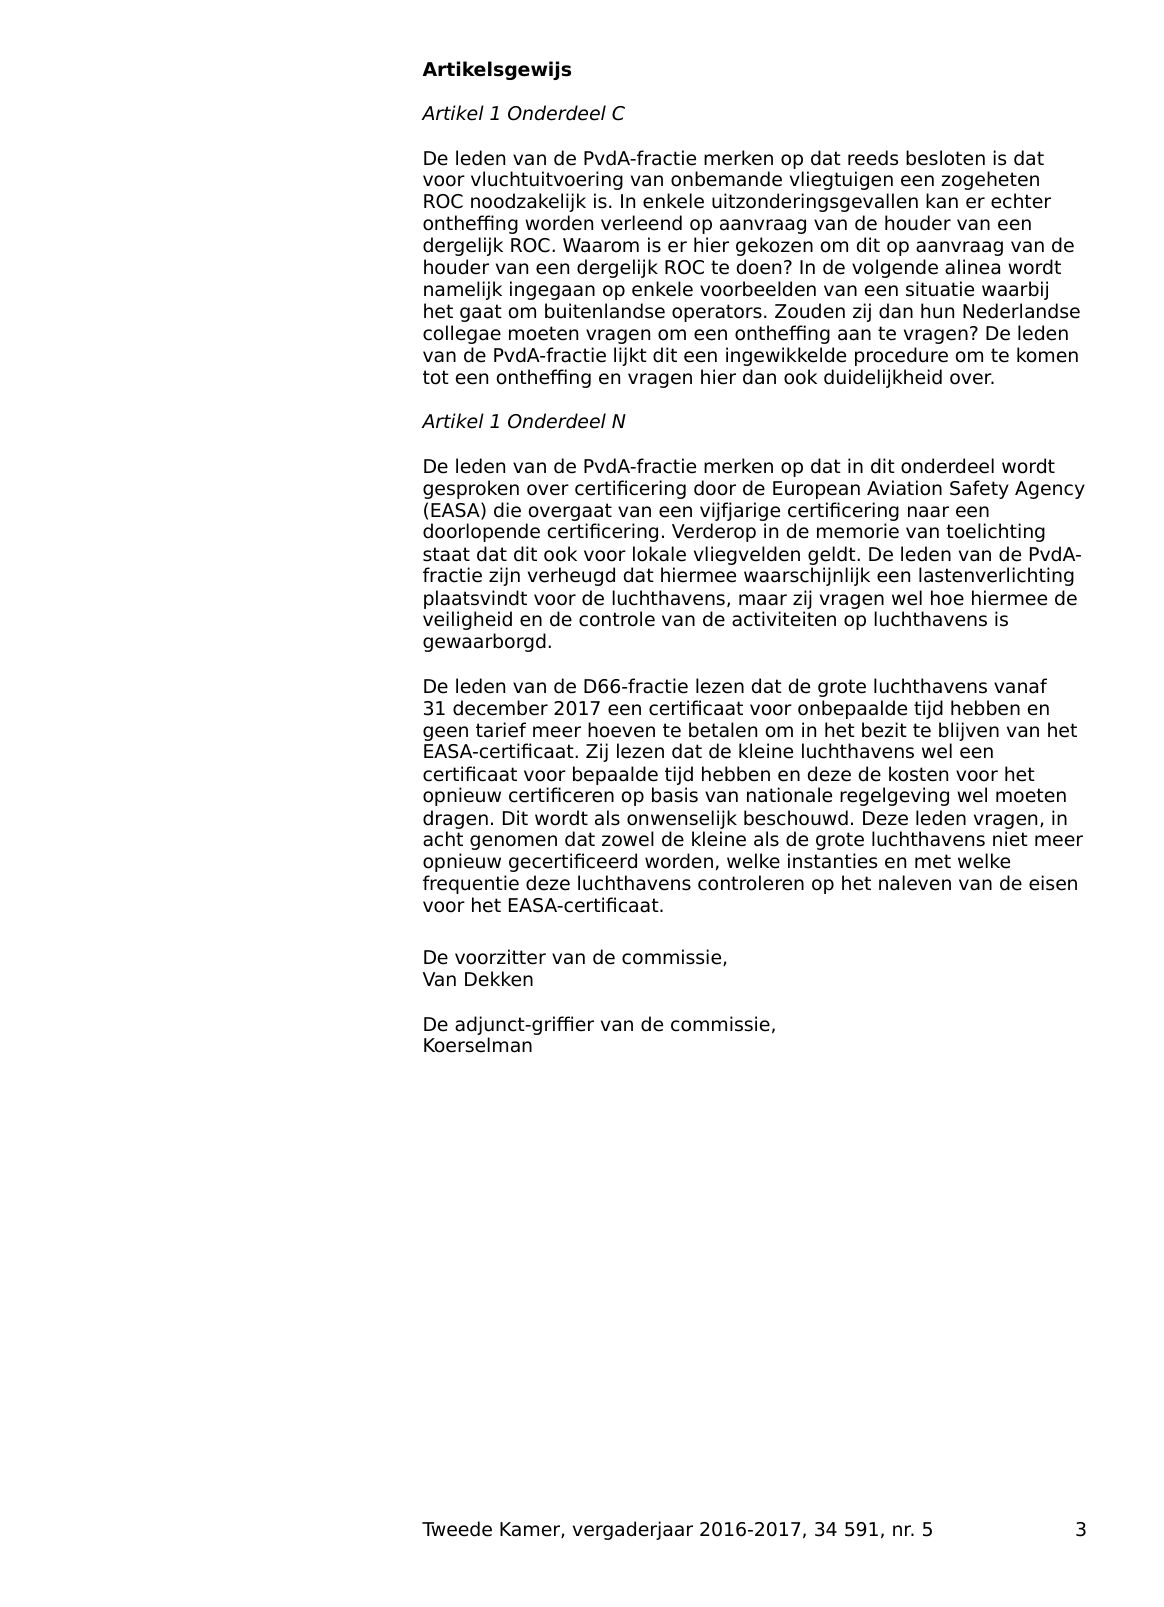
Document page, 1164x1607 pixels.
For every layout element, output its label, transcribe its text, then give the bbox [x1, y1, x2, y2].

subtitle Artikel 1 Onderdeel N [422, 411, 1087, 433]
text De adjunct-griffier van de commissie, Koerselman [422, 1013, 1087, 1057]
subtitle Artikelsgewijs [422, 59, 1087, 81]
subtitle Artikel 1 Onderdeel C [422, 103, 1087, 125]
text De leden van de PvdA-fractie merken op dat in dit onderdeel wordt gesproken over certificering door de European Aviation Safety Agency (EASA) die overgaat van een vijfjarige certificering naar een doorlopende certificering. Verderop in de memorie van toelichting staat dat dit ook voor lokale vliegvelden geldt. De leden van de PvdA-fractie zijn verheugd dat hiermee waarschijnlijk een lastenverlichting plaatsvindt voor de luchthavens, maar zij vragen wel hoe hiermee de veiligheid en de controle van de activiteiten op luchthavens is gewaarborgd. [422, 456, 1087, 653]
text De leden van de PvdA-fractie merken op dat reeds besloten is dat voor vluchtuitvoering van onbemande vliegtuigen een zogeheten ROC noodzakelijk is. In enkele uitzonderingsgevallen kan er echter ontheffing worden verleend op aanvraag van de houder van een dergelijk ROC. Waarom is er hier gekozen om dit op aanvraag van de houder van een dergelijk ROC te doen? In de volgende alinea wordt namelijk ingegaan op enkele voorbeelden van een situatie waarbij het gaat om buitenlandse operators. Zouden zij dan hun Nederlandse collegae moeten vragen om een ontheffing aan te vragen? De leden van de PvdA-fractie lijkt dit een ingewikkelde procedure om te komen tot een ontheffing en vragen hier dan ook duidelijkheid over. [422, 147, 1087, 389]
text De leden van de D66-fractie lezen dat de grote luchthavens vanaf 31 december 2017 een certificaat voor onbepaalde tijd hebben en geen tarief meer hoeven te betalen om in het bezit te blijven van het EASA-certificaat. Zij lezen dat de kleine luchthavens wel een certificaat voor bepaalde tijd hebben en deze de kosten voor het opnieuw certificeren op basis van nationale regelgeving wel moeten dragen. Dit wordt als onwenselijk beschouwd. Deze leden vragen, in acht genomen dat zowel de kleine als de grote luchthavens niet meer opnieuw gecertificeerd worden, welke instanties en met welke frequentie deze luchthavens controleren op het naleven van de eisen voor het EASA-certificaat. [422, 676, 1087, 917]
text De voorzitter van de commissie, Van Dekken [422, 947, 1087, 991]
